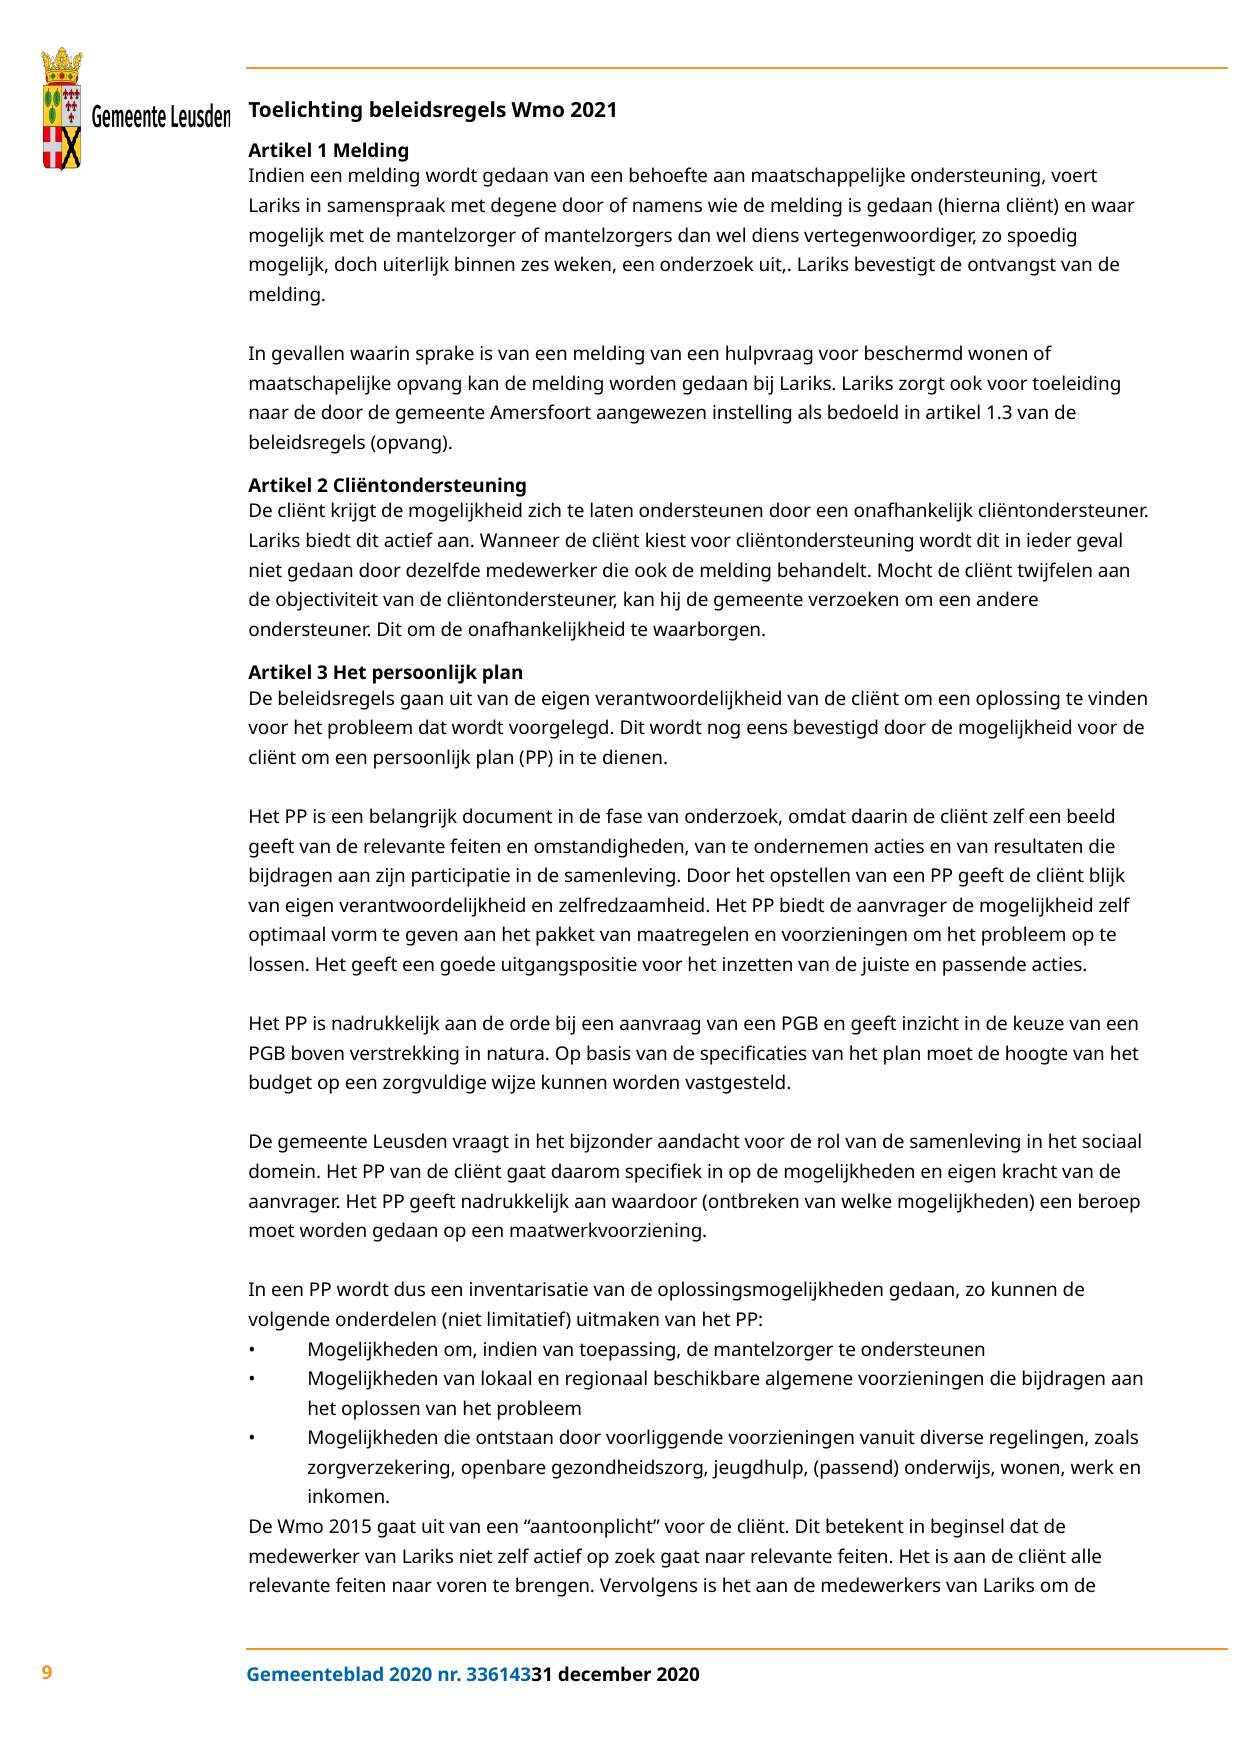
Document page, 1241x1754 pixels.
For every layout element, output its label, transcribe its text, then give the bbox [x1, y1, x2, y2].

picture [41, 47, 231, 172]
text De gemeente Leusden vraagt in het bijzonder aandacht voor de rol van de samenleving in het sociaal domein. Het PP van de cliënt gaat daarom specifiek in op de mogelijkheden en eigen kracht van de aanvrager. Het PP geeft nadrukkelijk aan waardoor (ontbreken van welke mogelijkheden) een beroep moet worden gedaan op een maatwerkvoorziening. [248, 1129, 1152, 1243]
text De cliënt krijgt de mogelijkheid zich te laten ondersteunen door een onafhankelijk cliëntondersteuner. Lariks biedt dit actief aan. Wanneer de cliënt kiest voor cliëntondersteuning wordt dit in ieder geval niet gedaan door dezelfde medewerker die ook de melding behandelt. Mocht de cliënt twijfelen aan de objectiviteit van de cliëntondersteuner, kan hij de gemeente verzoeken om een andere ondersteuner. Dit om de onafhankelijkheid te waarborgen. [248, 498, 1152, 642]
list Mogelijkheden om, indien van toepassing, de mantelzorger te ondersteunen [248, 1336, 1152, 1361]
text In een PP wordt dus een inventarisatie van de oplossingsmogelijkheden gedaan, zo kunnen de volgende onderdelen (niet limitatief) uitmaken van het PP: [248, 1277, 1152, 1332]
text Artikel 1 Melding [248, 137, 1152, 163]
text De Wmo 2015 gaat uit van een “aantoonplicht” voor de cliënt. Dit betekent in beginsel dat de medewerker van Lariks niet zelf actief op zoek gaat naar relevante feiten. Het is aan de cliënt alle relevante feiten naar voren te brengen. Vervolgens is het aan de medewerkers van Lariks om de [248, 1513, 1152, 1598]
list Mogelijkheden die ontstaan door voorliggende voorzieningen vanuit diverse regelingen, zoals zorgverzekering, openbare gezondheidszorg, jeugdhulp, (passend) onderwijs, wonen, werk en inkomen. [248, 1424, 1152, 1509]
text Toelichting beleidsregels Wmo 2021 [248, 95, 1152, 123]
text In gevallen waarin sprake is van een melding van een hulpvraag voor beschermd wonen of maatschapelijke opvang kan de melding worden gedaan bij Lariks. Lariks zorgt ook voor toeleiding naar de door de gemeente Amersfoort aangewezen instelling als bedoeld in artikel 1.3 van de beleidsregels (opvang). [248, 340, 1152, 454]
text Het PP is een belangrijk document in de fase van onderzoek, omdat daarin de cliënt zelf een beeld geeft van de relevante feiten en omstandigheden, van te ondernemen acties en van resultaten die bijdragen aan zijn participatie in de samenleving. Door het opstellen van een PP geeft de cliënt blijk van eigen verantwoordelijkheid en zelfredzaamheid. Het PP biedt de aanvrager de mogelijkheid zelf optimaal vorm te geven aan het pakket van maatregelen en voorzieningen om het probleem op te lossen. Het geeft een goede uitgangspositie voor het inzetten van de juiste en passende acties. [248, 803, 1152, 977]
text Artikel 2 Cliëntondersteuning [248, 472, 1152, 498]
list Mogelijkheden van lokaal en regionaal beschikbare algemene voorzieningen die bijdragen aan het oplossen van het probleem [248, 1365, 1152, 1421]
text De beleidsregels gaan uit van de eigen verantwoordelijkheid van de cliënt om een oplossing te vinden voor het probleem dat wordt voorgelegd. Dit wordt nog eens bevestigd door de mogelijkheid voor de cliënt om een persoonlijk plan (PP) in te dienen. [248, 685, 1152, 770]
text Artikel 3 Het persoonlijk plan [248, 659, 1152, 685]
text Indien een melding wordt gedaan van een behoefte aan maatschappelijke ondersteuning, voert Lariks in samenspraak met degene door of namens wie de melding is gedaan (hierna cliënt) en waar mogelijk met de mantelzorger of mantelzorgers dan wel diens vertegenwoordiger, zo spoedig mogelijk, doch uiterlijk binnen zes weken, een onderzoek uit,. Lariks bevestigt de ontvangst van de melding. [248, 163, 1152, 307]
text Het PP is nadrukkelijk aan de orde bij een aanvraag van een PGB en geeft inzicht in de keuze van een PGB boven verstrekking in natura. Op basis van de specificaties van het plan moet de hoogte van het budget op een zorgvuldige wijze kunnen worden vastgesteld. [248, 1010, 1152, 1095]
